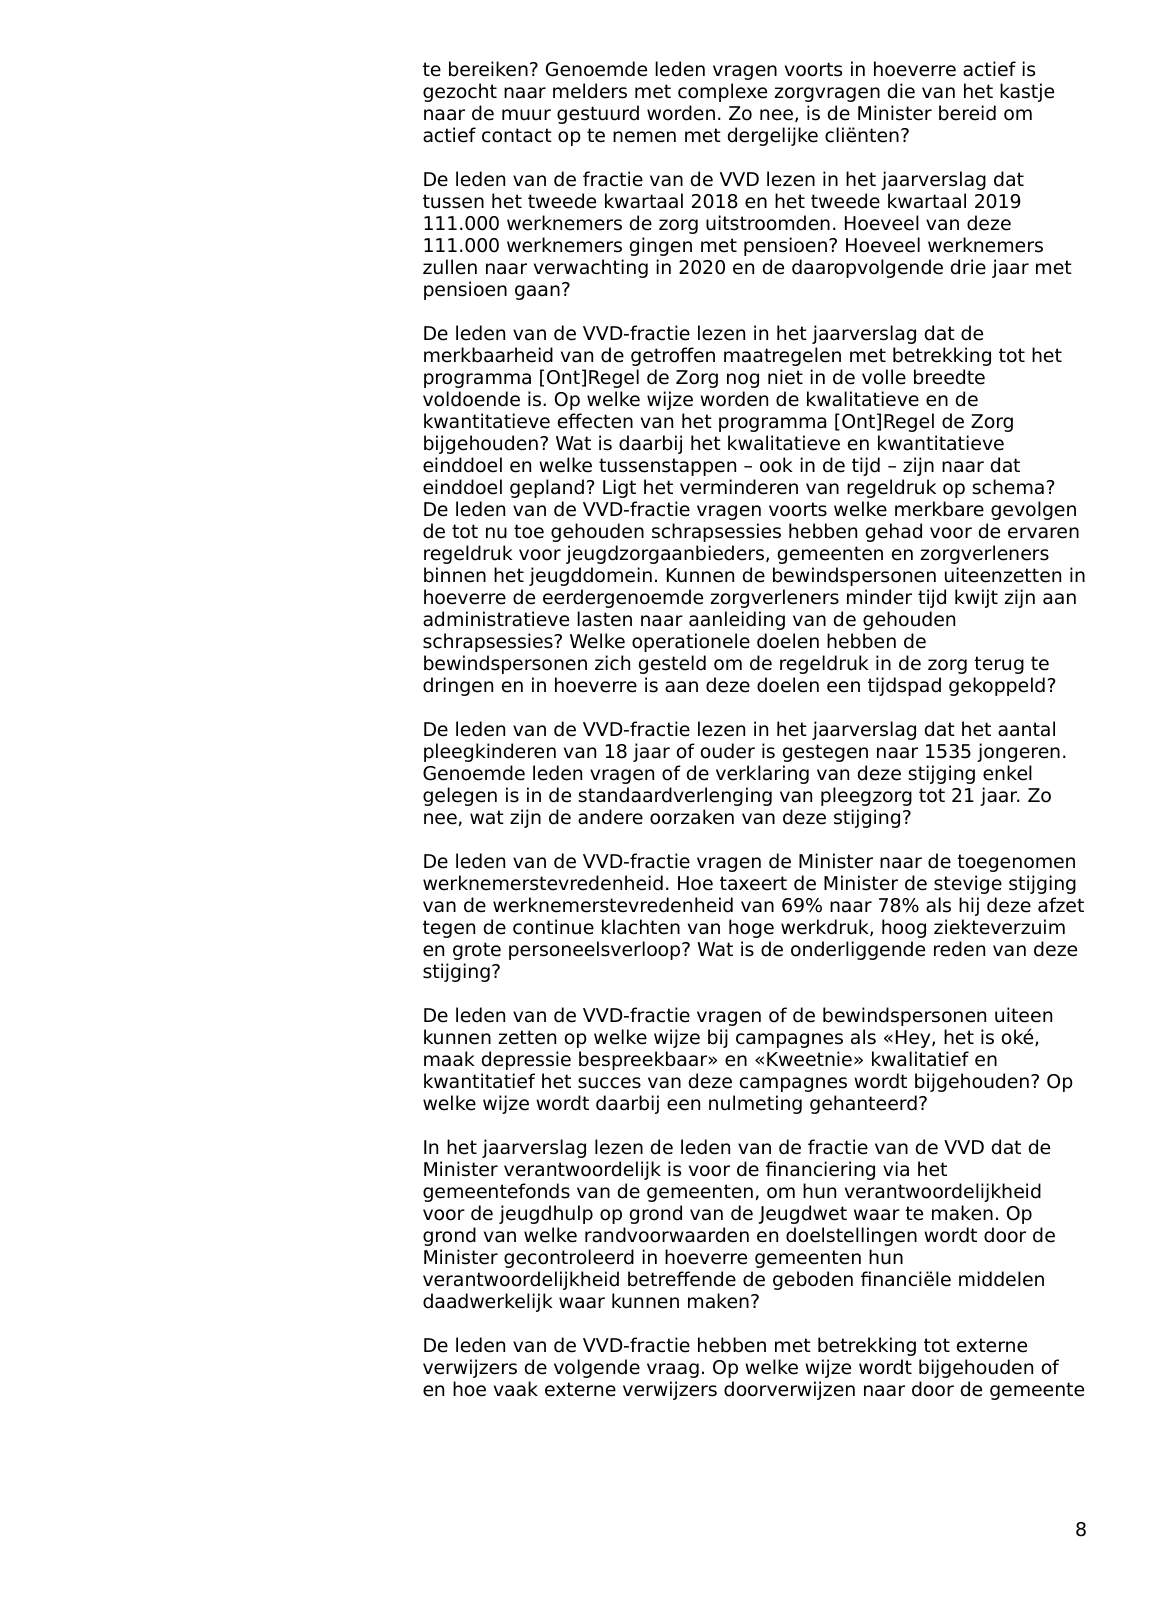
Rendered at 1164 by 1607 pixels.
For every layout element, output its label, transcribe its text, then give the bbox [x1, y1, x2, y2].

text De leden van de VVD-fractie hebben met betrekking tot externe verwijzers de volgende vraag. Op welke wijze wordt bijgehouden of en hoe vaak externe verwijzers doorverwijzen naar door de gemeente [422, 1335, 1087, 1401]
text De leden van de VVD-fractie lezen in het jaarverslag dat de merkbaarheid van de getroffen maatregelen met betrekking tot het programma [Ont]Regel de Zorg nog niet in de volle breedte voldoende is. Op welke wijze worden de kwalitatieve en de kwantitatieve effecten van het programma [Ont]Regel de Zorg bijgehouden? Wat is daarbij het kwalitatieve en kwantitatieve einddoel en welke tussenstappen – ook in de tijd – zijn naar dat einddoel gepland? Ligt het verminderen van regeldruk op schema? De leden van de VVD-fractie vragen voorts welke merkbare gevolgen de tot nu toe gehouden schrapsessies hebben gehad voor de ervaren regeldruk voor jeugdzorgaanbieders, gemeenten en zorgverleners binnen het jeugddomein. Kunnen de bewindspersonen uiteenzetten in hoeverre de eerdergenoemde zorgverleners minder tijd kwijt zijn aan administratieve lasten naar aanleiding van de gehouden schrapsessies? Welke operationele doelen hebben de bewindspersonen zich gesteld om de regeldruk in de zorg terug te dringen en in hoeverre is aan deze doelen een tijdspad gekoppeld? [422, 323, 1087, 697]
text te bereiken? Genoemde leden vragen voorts in hoeverre actief is gezocht naar melders met complexe zorgvragen die van het kastje naar de muur gestuurd worden. Zo nee, is de Minister bereid om actief contact op te nemen met dergelijke cliënten? [422, 59, 1087, 147]
text De leden van de VVD-fractie lezen in het jaarverslag dat het aantal pleegkinderen van 18 jaar of ouder is gestegen naar 1535 jongeren. Genoemde leden vragen of de verklaring van deze stijging enkel gelegen is in de standaardverlenging van pleegzorg tot 21 jaar. Zo nee, wat zijn de andere oorzaken van deze stijging? [422, 719, 1087, 829]
text In het jaarverslag lezen de leden van de fractie van de VVD dat de Minister verantwoordelijk is voor de financiering via het gemeentefonds van de gemeenten, om hun verantwoordelijkheid voor de jeugdhulp op grond van de Jeugdwet waar te maken. Op grond van welke randvoorwaarden en doelstellingen wordt door de Minister gecontroleerd in hoeverre gemeenten hun verantwoordelijkheid betreffende de geboden financiële middelen daadwerkelijk waar kunnen maken? [422, 1137, 1087, 1313]
text De leden van de VVD-fractie vragen of de bewindspersonen uiteen kunnen zetten op welke wijze bij campagnes als «Hey, het is oké, maak depressie bespreekbaar» en «Kweetnie» kwalitatief en kwantitatief het succes van deze campagnes wordt bijgehouden? Op welke wijze wordt daarbij een nulmeting gehanteerd? [422, 1005, 1087, 1115]
text De leden van de VVD-fractie vragen de Minister naar de toegenomen werknemerstevredenheid. Hoe taxeert de Minister de stevige stijging van de werknemerstevredenheid van 69% naar 78% als hij deze afzet tegen de continue klachten van hoge werkdruk, hoog ziekteverzuim en grote personeelsverloop? Wat is de onderliggende reden van deze stijging? [422, 851, 1087, 983]
text De leden van de fractie van de VVD lezen in het jaarverslag dat tussen het tweede kwartaal 2018 en het tweede kwartaal 2019 111.000 werknemers de zorg uitstroomden. Hoeveel van deze 111.000 werknemers gingen met pensioen? Hoeveel werknemers zullen naar verwachting in 2020 en de daaropvolgende drie jaar met pensioen gaan? [422, 169, 1087, 301]
